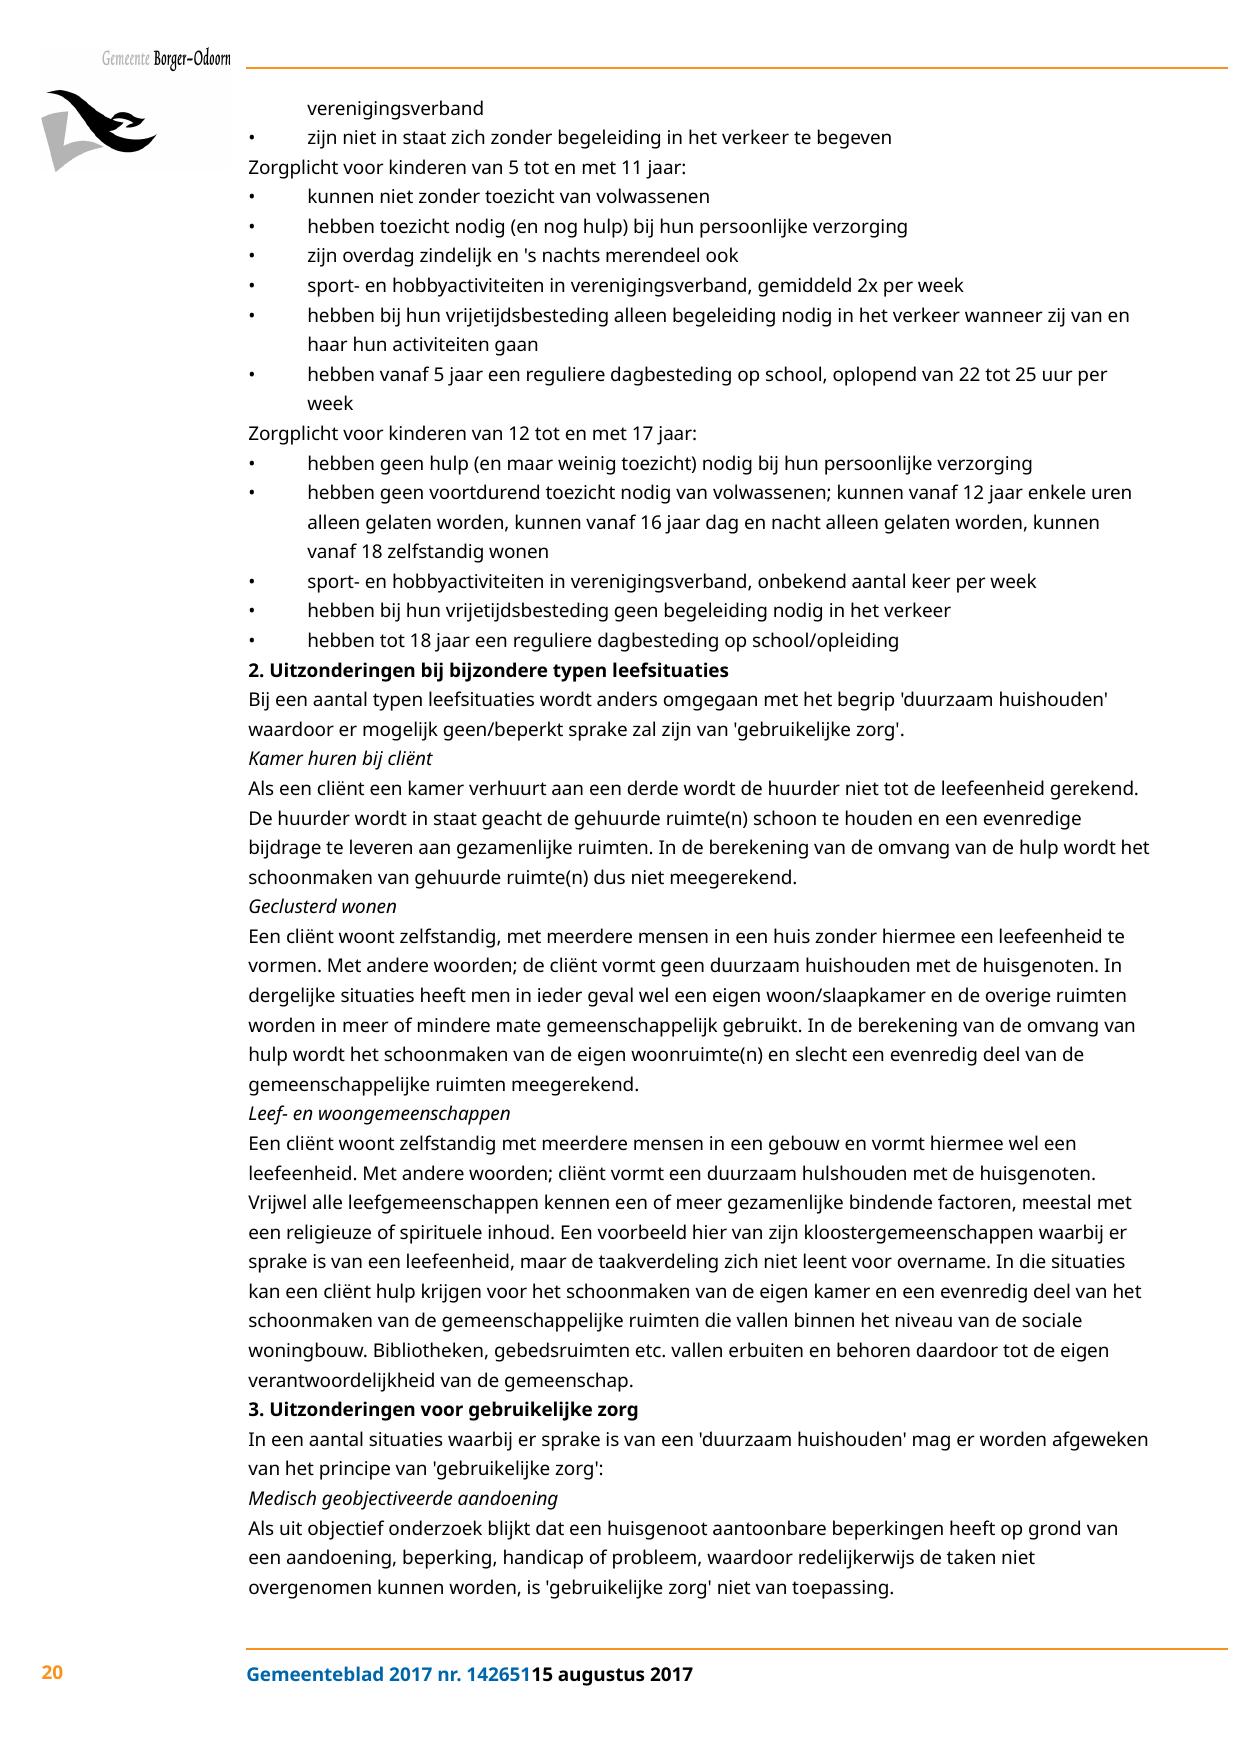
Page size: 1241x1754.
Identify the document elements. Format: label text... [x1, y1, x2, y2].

text Als een cliënt een kamer verhuurt aan een derde wordt de huurder niet tot de leefeenheid gerekend. De huurder wordt in staat geacht de gehuurde ruimte(n) schoon te houden en een evenredige bijdrage te leveren aan gezamenlijke ruimten. In de berekening van de omvang van de hulp wordt het schoonmaken van gehuurde ruimte(n) dus niet meegerekend. [248, 775, 1152, 890]
list hebben geen voortdurend toezicht nodig van volwassenen; kunnen vanaf 12 jaar enkele uren alleen gelaten worden, kunnen vanaf 16 jaar dag en nacht alleen gelaten worden, kunnen vanaf 18 zelfstandig wonen [248, 479, 1152, 564]
list sport- en hobbyactiviteiten in verenigingsverband, gemiddeld 2x per week [248, 272, 1152, 298]
list verenigingsverband [248, 95, 1152, 121]
list hebben tot 18 jaar een reguliere dagbesteding op school/opleiding [248, 627, 1152, 653]
list hebben bij hun vrijetijdsbesteding geen begeleiding nodig in het verkeer [248, 598, 1152, 623]
picture [41, 47, 231, 172]
text Een cliënt woont zelfstandig, met meerdere mensen in een huis zonder hiermee een leefeenheid te vormen. Met andere woorden; de cliënt vormt geen duurzaam huishouden met de huisgenoten. In dergelijke situaties heeft men in ieder geval wel een eigen woon/slaapkamer en de overige ruimten worden in meer of mindere mate gemeenschappelijk gebruikt. In de berekening van de omvang van hulp wordt het schoonmaken van de eigen woonruimte(n) en slecht een evenredig deel van de gemeenschappelijke ruimten meegerekend. [248, 923, 1152, 1097]
text Een cliënt woont zelfstandig met meerdere mensen in een gebouw en vormt hiermee wel een leefeenheid. Met andere woorden; cliënt vormt een duurzaam hulshouden met de huisgenoten. Vrijwel alle leefgemeenschappen kennen een of meer gezamenlijke bindende factoren, meestal met een religieuze of spirituele inhoud. Een voorbeeld hier van zijn kloostergemeenschappen waarbij er sprake is van een leefeenheid, maar de taakverdeling zich niet leent voor overname. In die situaties kan een cliënt hulp krijgen voor het schoonmaken van de eigen kamer en een evenredig deel van het schoonmaken van de gemeenschappelijke ruimten die vallen binnen het niveau van de sociale woningbouw. Bibliotheken, gebedsruimten etc. vallen erbuiten en behoren daardoor tot de eigen verantwoordelijkheid van de gemeenschap. [248, 1130, 1152, 1393]
text Geclusterd wonen [248, 893, 1152, 919]
list kunnen niet zonder toezicht van volwassenen [248, 183, 1152, 209]
text Zorgplicht voor kinderen van 12 tot en met 17 jaar: [248, 420, 1152, 446]
list zijn niet in staat zich zonder begeleiding in het verkeer te begeven [248, 124, 1152, 150]
list hebben toezicht nodig (en nog hulp) bij hun persoonlijke verzorging [248, 213, 1152, 239]
text Als uit objectief onderzoek blijkt dat een huisgenoot aantoonbare beperkingen heeft op grond van een aandoening, beperking, handicap of probleem, waardoor redelijkerwijs de taken niet overgenomen kunnen worden, is 'gebruikelijke zorg' niet van toepassing. [248, 1515, 1152, 1600]
text Zorgplicht voor kinderen van 5 tot en met 11 jaar: [248, 154, 1152, 180]
list hebben vanaf 5 jaar een reguliere dagbesteding op school, oplopend van 22 tot 25 uur per week [248, 361, 1152, 416]
list hebben geen hulp (en maar weinig toezicht) nodig bij hun persoonlijke verzorging [248, 450, 1152, 476]
text 2. Uitzonderingen bij bijzondere typen leefsituaties [248, 657, 1152, 683]
text In een aantal situaties waarbij er sprake is van een 'duurzaam huishouden' mag er worden afgeweken van het principe van 'gebruikelijke zorg': [248, 1426, 1152, 1481]
list zijn overdag zindelijk en 's nachts merendeel ook [248, 243, 1152, 268]
text Bij een aantal typen leefsituaties wordt anders omgegaan met het begrip 'duurzaam huishouden' waardoor er mogelijk geen/beperkt sprake zal zijn van 'gebruikelijke zorg'. [248, 686, 1152, 742]
text Medisch geobjectiveerde aandoening [248, 1485, 1152, 1511]
list hebben bij hun vrijetijdsbesteding alleen begeleiding nodig in het verkeer wanneer zij van en haar hun activiteiten gaan [248, 302, 1152, 357]
text 3. Uitzonderingen voor gebruikelijke zorg [248, 1396, 1152, 1422]
text Kamer huren bij cliënt [248, 746, 1152, 771]
list sport- en hobbyactiviteiten in verenigingsverband, onbekend aantal keer per week [248, 568, 1152, 594]
text Leef- en woongemeenschappen [248, 1101, 1152, 1126]
